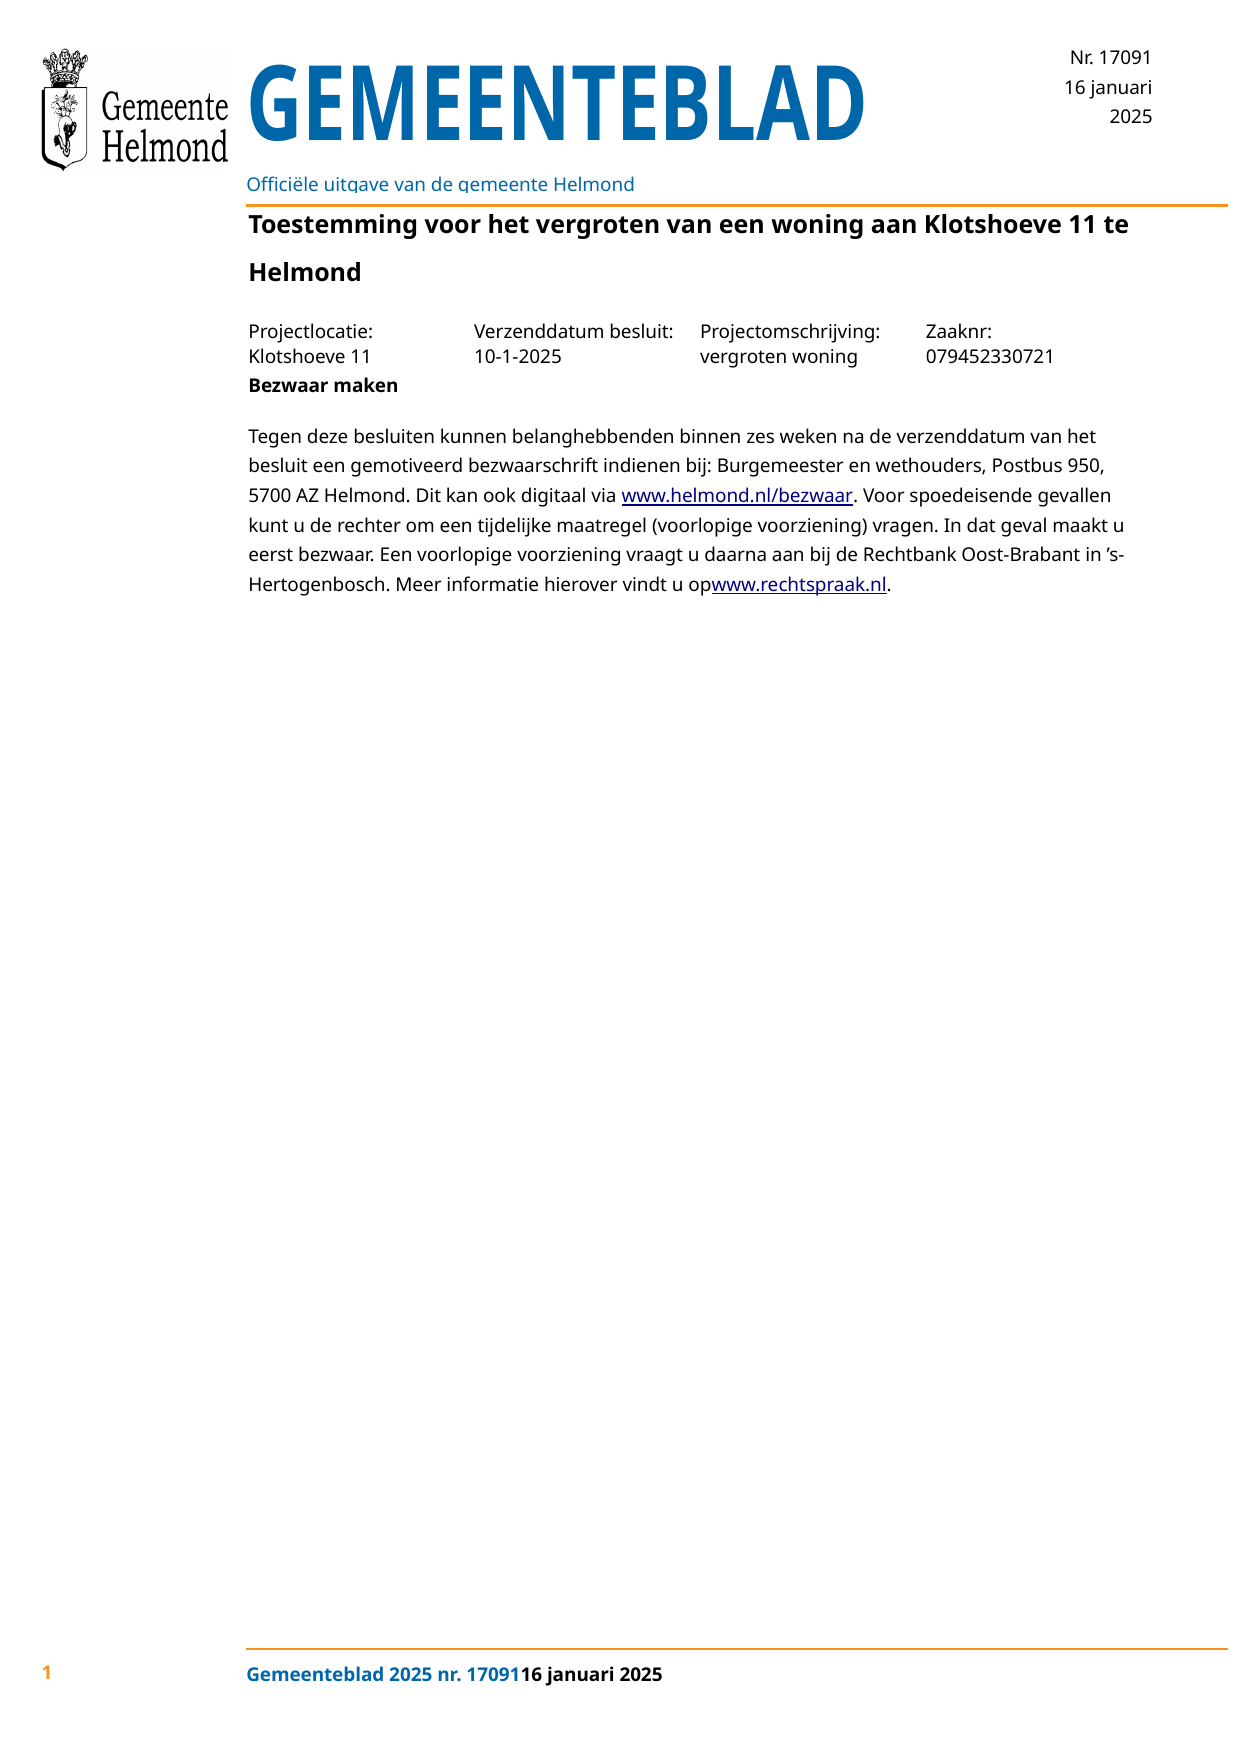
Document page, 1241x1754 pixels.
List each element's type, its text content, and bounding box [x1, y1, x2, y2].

text Tegen deze besluiten kunnen belanghebbenden binnen zes weken na de verzenddatum van het besluit een gemotiveerd bezwaarschrift indienen bij: Burgemeester en wethouders, Postbus 950, 5700 AZ Helmond. Dit kan ook digitaal via www.helmond.nl/bezwaar. Voor spoedeisende gevallen kunt u de rechter om een tijdelijke maatregel (voorlopige voorziening) vragen. In dat geval maakt u eerst bezwaar. Een voorlopige voorziening vraagt u daarna aan bij de Rechtbank Oost-Brabant in ’s-Hertogenbosch. Meer informatie hierover vindt u opwww.rechtspraak.nl. [248, 423, 1152, 597]
text Toestemming voor het vergroten van een woning aan Klotshoeve 11 te Helmond [248, 207, 1152, 288]
table_header Projectomschrijving: [700, 318, 926, 344]
table_header Projectlocatie: [248, 318, 474, 344]
table_cell Klotshoeve 11 [248, 344, 474, 369]
table_cell 10-1-2025 [474, 344, 700, 369]
text Bezwaar maken [248, 373, 1152, 398]
table_header Zaaknr: [926, 318, 1152, 344]
table_header Verzenddatum besluit: [474, 318, 700, 344]
table_cell vergroten woning [700, 344, 926, 369]
table_cell 079452330721 [926, 344, 1152, 369]
picture [41, 47, 231, 172]
